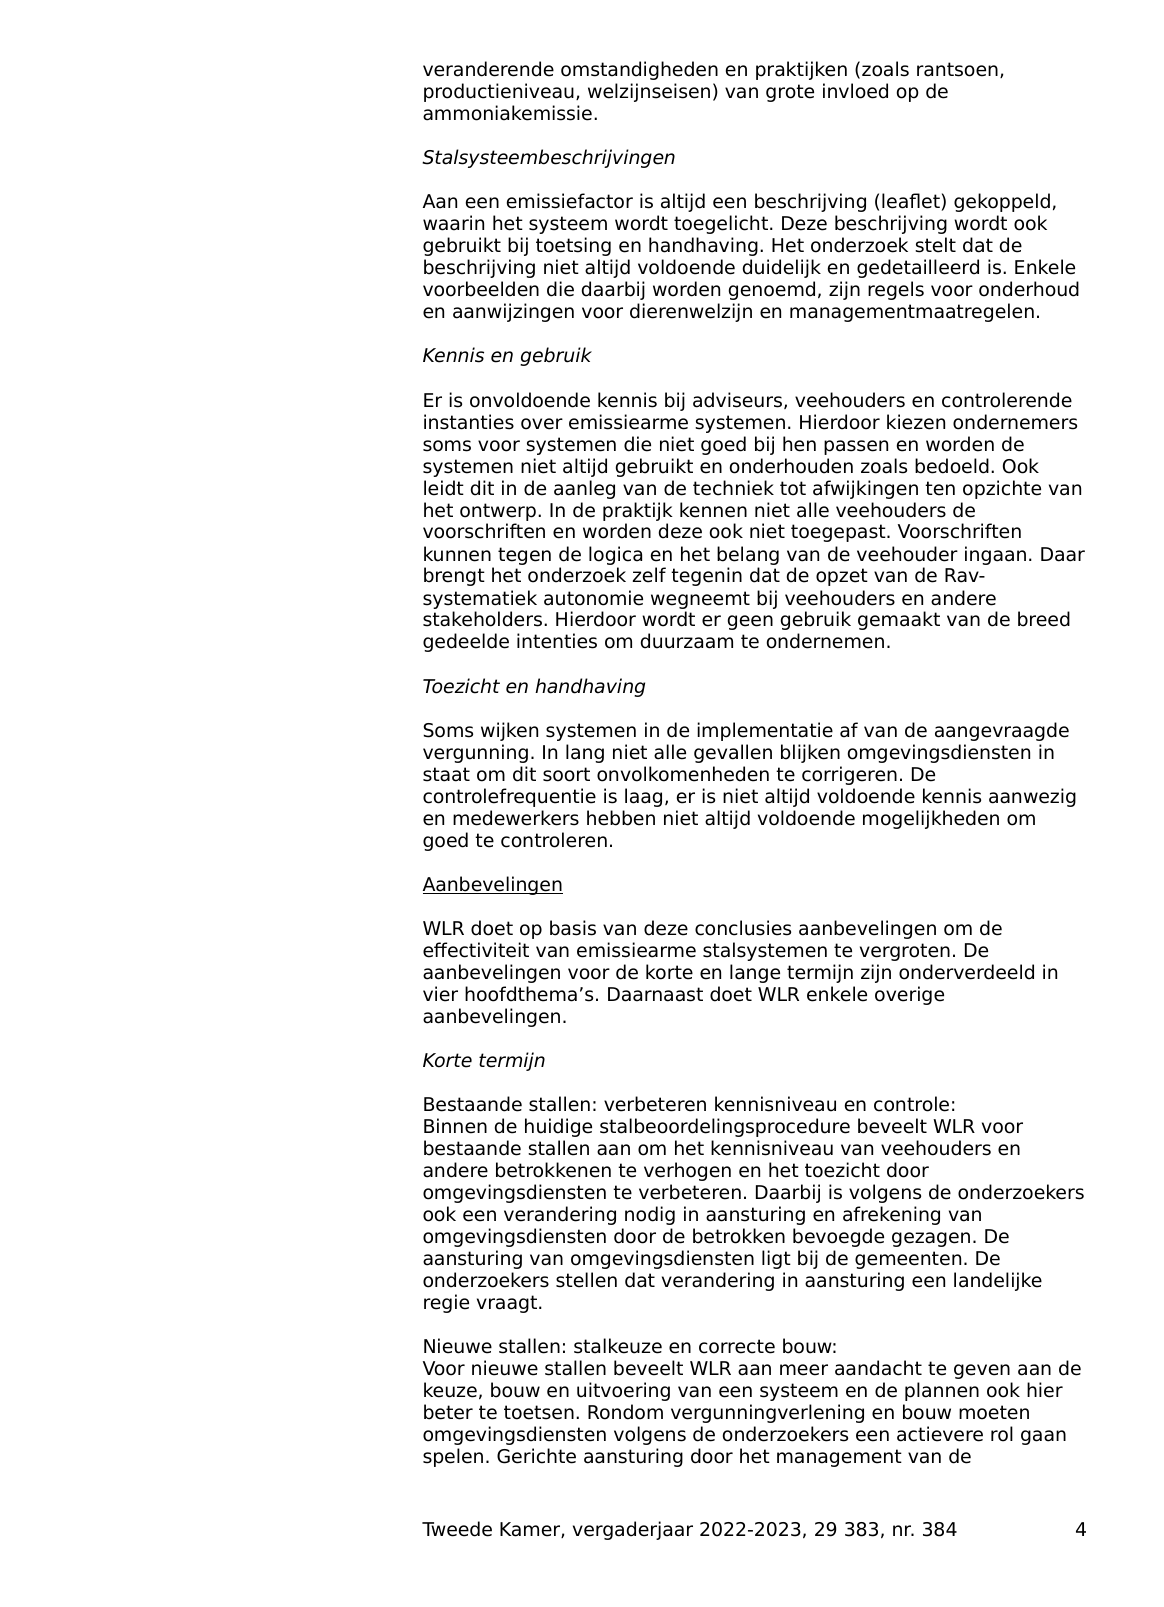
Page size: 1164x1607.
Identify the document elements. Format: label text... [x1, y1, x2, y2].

subtitle Stalsysteembeschrijvingen [422, 147, 1087, 169]
text Voor nieuwe stallen beveelt WLR aan meer aandacht te geven aan de keuze, bouw en uitvoering van een systeem en de plannen ook hier beter te toetsen. Rondom vergunningverlening en bouw moeten omgevingsdiensten volgens de onderzoekers een actievere rol gaan spelen. Gerichte aansturing door het management van de [422, 1358, 1087, 1468]
subtitle Kennis en gebruik [422, 345, 1087, 367]
text Binnen de huidige stalbeoordelingsprocedure beveelt WLR voor bestaande stallen aan om het kennisniveau van veehouders en andere betrokkenen te verhogen en het toezicht door omgevingsdiensten te verbeteren. Daarbij is volgens de onderzoekers ook een verandering nodig in aansturing en afrekening van omgevingsdiensten door de betrokken bevoegde gezagen. De aansturing van omgevingsdiensten ligt bij de gemeenten. De onderzoekers stellen dat verandering in aansturing een landelijke regie vraagt. [422, 1116, 1087, 1314]
text Soms wijken systemen in de implementatie af van de aangevraagde vergunning. In lang niet alle gevallen blijken omgevingsdiensten in staat om dit soort onvolkomenheden te corrigeren. De controlefrequentie is laag, er is niet altijd voldoende kennis aanwezig en medewerkers hebben niet altijd voldoende mogelijkheden om goed te controleren. [422, 720, 1087, 852]
subtitle Korte termijn [422, 1050, 1087, 1072]
text WLR doet op basis van deze conclusies aanbevelingen om de effectiviteit van emissiearme stalsystemen te vergroten. De aanbevelingen voor de korte en lange termijn zijn onderverdeeld in vier hoofdthema’s. Daarnaast doet WLR enkele overige aanbevelingen. [422, 918, 1087, 1028]
text Er is onvoldoende kennis bij adviseurs, veehouders en controlerende instanties over emissiearme systemen. Hierdoor kiezen ondernemers soms voor systemen die niet goed bij hen passen en worden de systemen niet altijd gebruikt en onderhouden zoals bedoeld. Ook leidt dit in de aanleg van de techniek tot afwijkingen ten opzichte van het ontwerp. In de praktijk kennen niet alle veehouders de voorschriften en worden deze ook niet toegepast. Voorschriften kunnen tegen de logica en het belang van de veehouder ingaan. Daar brengt het onderzoek zelf tegenin dat de opzet van de Rav-systematiek autonomie wegneemt bij veehouders en andere stakeholders. Hierdoor wordt er geen gebruik gemaakt van de breed gedeelde intenties om duurzaam te ondernemen. [422, 389, 1087, 653]
subtitle Aanbevelingen [422, 874, 1087, 896]
text Nieuwe stallen: stalkeuze en correcte bouw: [422, 1336, 1087, 1358]
text Aan een emissiefactor is altijd een beschrijving (leaflet) gekoppeld, waarin het systeem wordt toegelicht. Deze beschrijving wordt ook gebruikt bij toetsing en handhaving. Het onderzoek stelt dat de beschrijving niet altijd voldoende duidelijk en gedetailleerd is. Enkele voorbeelden die daarbij worden genoemd, zijn regels voor onderhoud en aanwijzingen voor dierenwelzijn en managementmaatregelen. [422, 191, 1087, 323]
text Bestaande stallen: verbeteren kennisniveau en controle: [422, 1094, 1087, 1116]
text veranderende omstandigheden en praktijken (zoals rantsoen, productieniveau, welzijnseisen) van grote invloed op de ammoniakemissie. [422, 59, 1087, 125]
subtitle Toezicht en handhaving [422, 676, 1087, 697]
